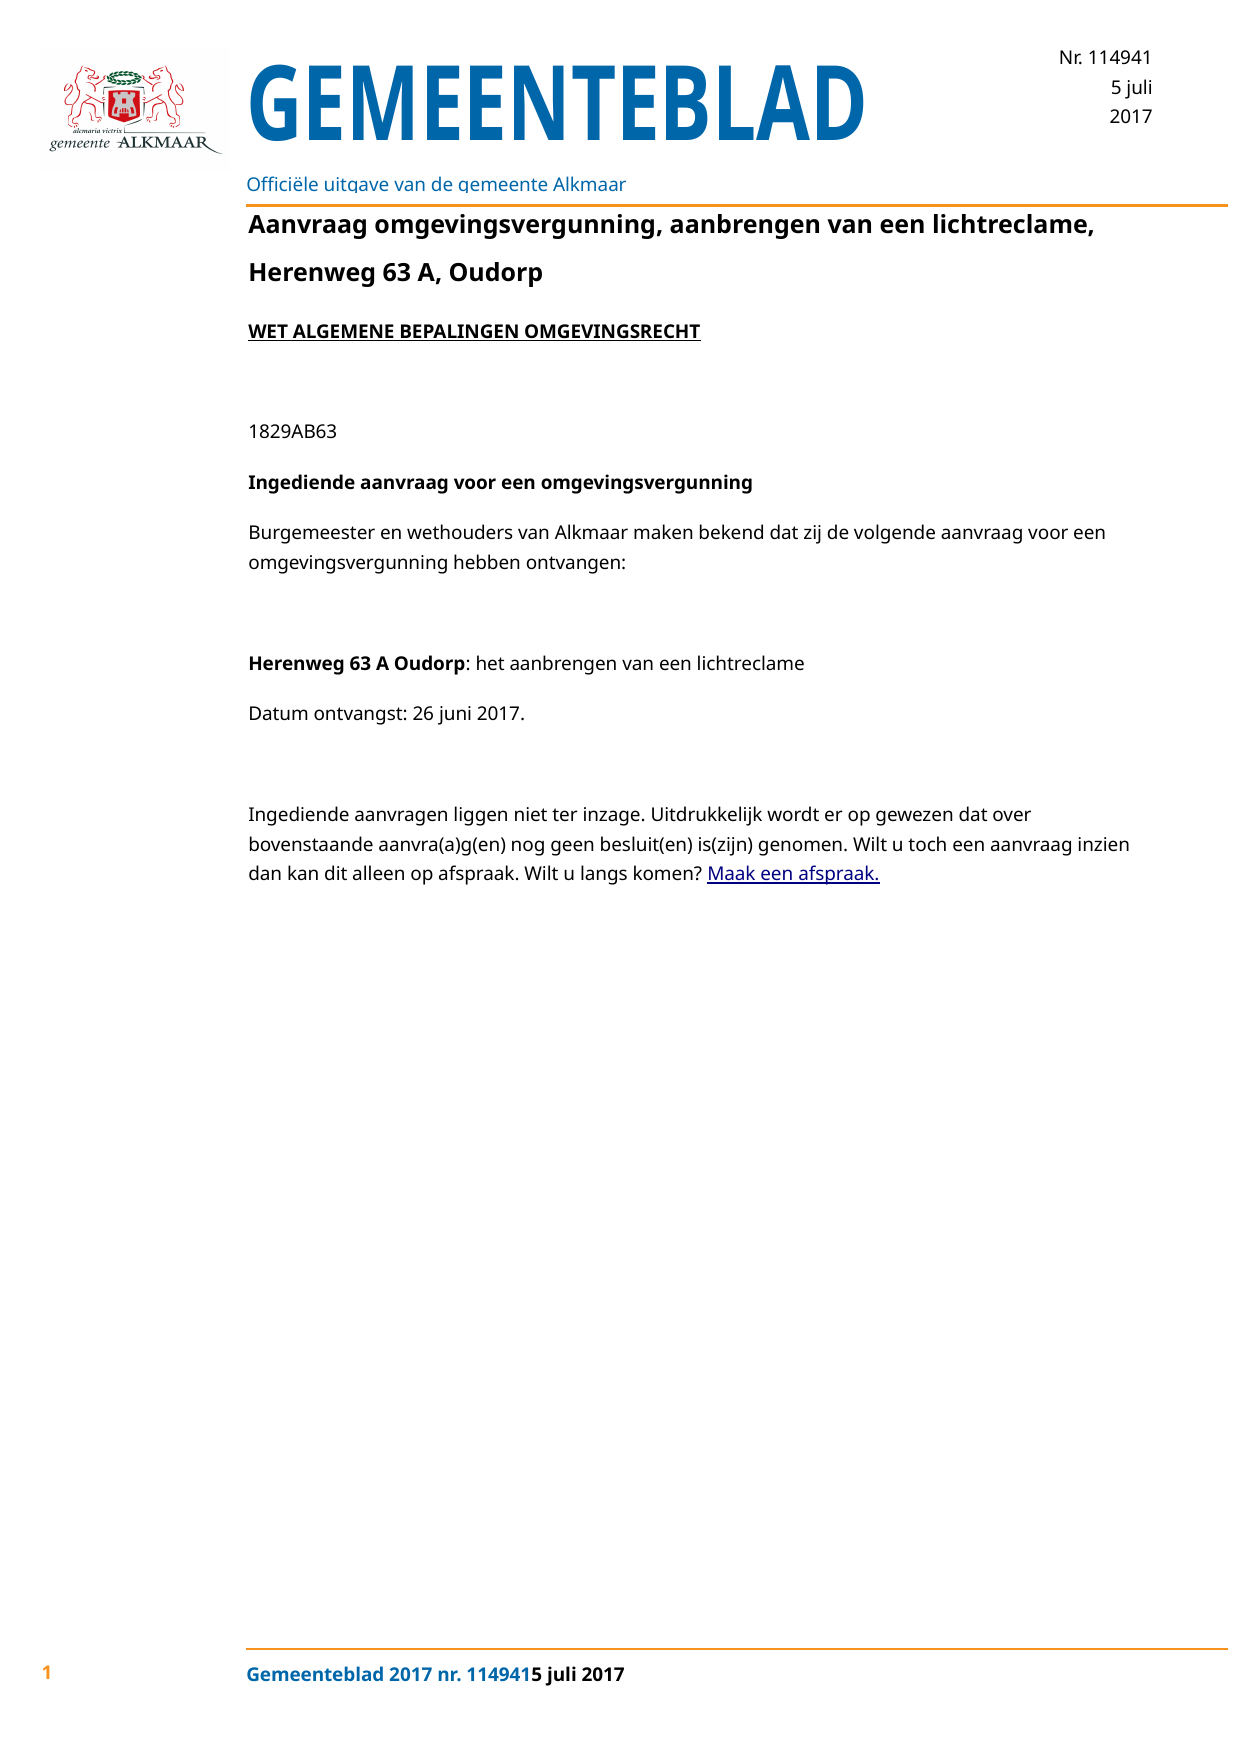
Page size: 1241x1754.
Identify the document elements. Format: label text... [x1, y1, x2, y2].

text Aanvraag omgevingsvergunning, aanbrengen van een lichtreclame, Herenweg 63 A, Oudorp [248, 207, 1152, 288]
text WET ALGEMENE BEPALINGEN OMGEVINGSRECHT [248, 318, 1152, 344]
text Ingediende aanvraag voor een omgevingsvergunning [248, 469, 1152, 495]
text Datum ontvangst: 26 juni 2017. [248, 700, 1152, 726]
text Herenweg 63 A Oudorp: het aanbrengen van een lichtreclame [248, 650, 1152, 676]
text Ingediende aanvragen liggen niet ter inzage. Uitdrukkelijk wordt er op gewezen dat over bovenstaande aanvra(a)g(en) nog geen besluit(en) is(zijn) genomen. Wilt u toch een aanvraag inzien dan kan dit alleen op afspraak. Wilt u langs komen? Maak een afspraak. [248, 801, 1152, 886]
text 1829AB63 [248, 419, 1152, 444]
picture [41, 47, 231, 172]
text Burgemeester en wethouders van Alkmaar maken bekend dat zij de volgende aanvraag voor een omgevingsvergunning hebben ontvangen: [248, 519, 1152, 575]
